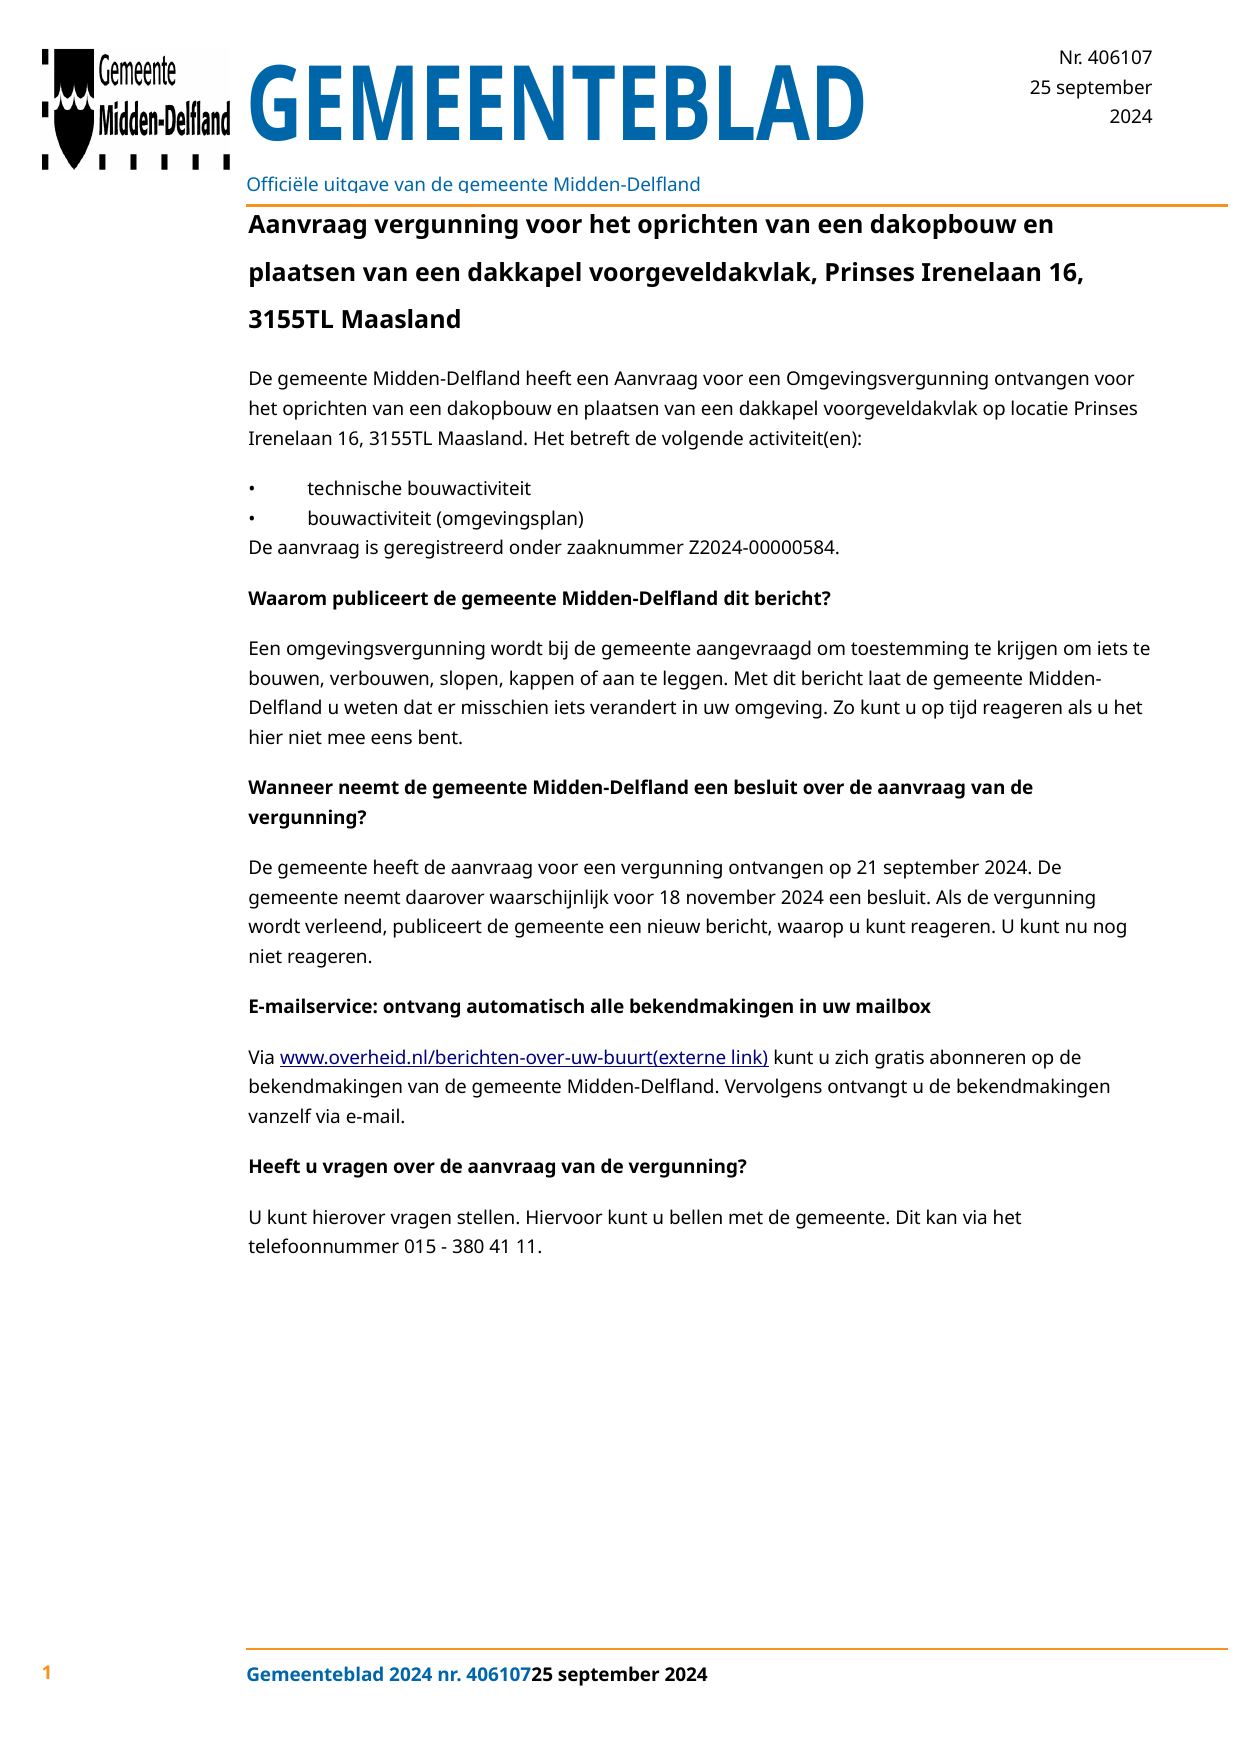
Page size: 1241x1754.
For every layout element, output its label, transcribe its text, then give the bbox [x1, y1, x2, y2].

text E-mailservice: ontvang automatisch alle bekendmakingen in uw mailbox [248, 993, 1152, 1019]
text De gemeente heeft de aanvraag voor een vergunning ontvangen op 21 september 2024. De gemeente neemt daarover waarschijnlijk voor 18 november 2024 een besluit. Als de vergunning wordt verleend, publiceert de gemeente een nieuw bericht, waarop u kunt reageren. U kunt nu nog niet reageren. [248, 854, 1152, 969]
text De aanvraag is geregistreerd onder zaaknummer Z2024-00000584. [248, 534, 1152, 560]
text Een omgevingsvergunning wordt bij de gemeente aangevraagd om toestemming te krijgen om iets te bouwen, verbouwen, slopen, kappen of aan te leggen. Met dit bericht laat de gemeente Midden-Delfland u weten dat er misschien iets verandert in uw omgeving. Zo kunt u op tijd reageren als u het hier niet mee eens bent. [248, 635, 1152, 749]
text Via www.overheid.nl/berichten-over-uw-buurt(externe link) kunt u zich gratis abonneren op de bekendmakingen van de gemeente Midden-Delfland. Vervolgens ontvangt u de bekendmakingen vanzelf via e-mail. [248, 1044, 1152, 1129]
picture [41, 47, 231, 172]
list bouwactiviteit (omgevingsplan) [248, 505, 1152, 530]
text Heeft u vragen over de aanvraag van de vergunning? [248, 1153, 1152, 1179]
text Waarom publiceert de gemeente Midden-Delfland dit bericht? [248, 585, 1152, 610]
text U kunt hierover vragen stellen. Hiervoor kunt u bellen met de gemeente. Dit kan via het telefoonnummer 015 - 380 41 11. [248, 1204, 1152, 1259]
text De gemeente Midden-Delfland heeft een Aanvraag voor een Omgevingsvergunning ontvangen voor het oprichten van een dakopbouw en plaatsen van een dakkapel voorgeveldakvlak op locatie Prinses Irenelaan 16, 3155TL Maasland. Het betreft de volgende activiteit(en): [248, 366, 1152, 450]
text Wanneer neemt de gemeente Midden-Delfland een besluit over de aanvraag van de vergunning? [248, 774, 1152, 829]
text Aanvraag vergunning voor het oprichten van een dakopbouw en plaatsen van een dakkapel voorgeveldakvlak, Prinses Irenelaan 16, 3155TL Maasland [248, 207, 1152, 336]
list technische bouwactiviteit [248, 475, 1152, 501]
